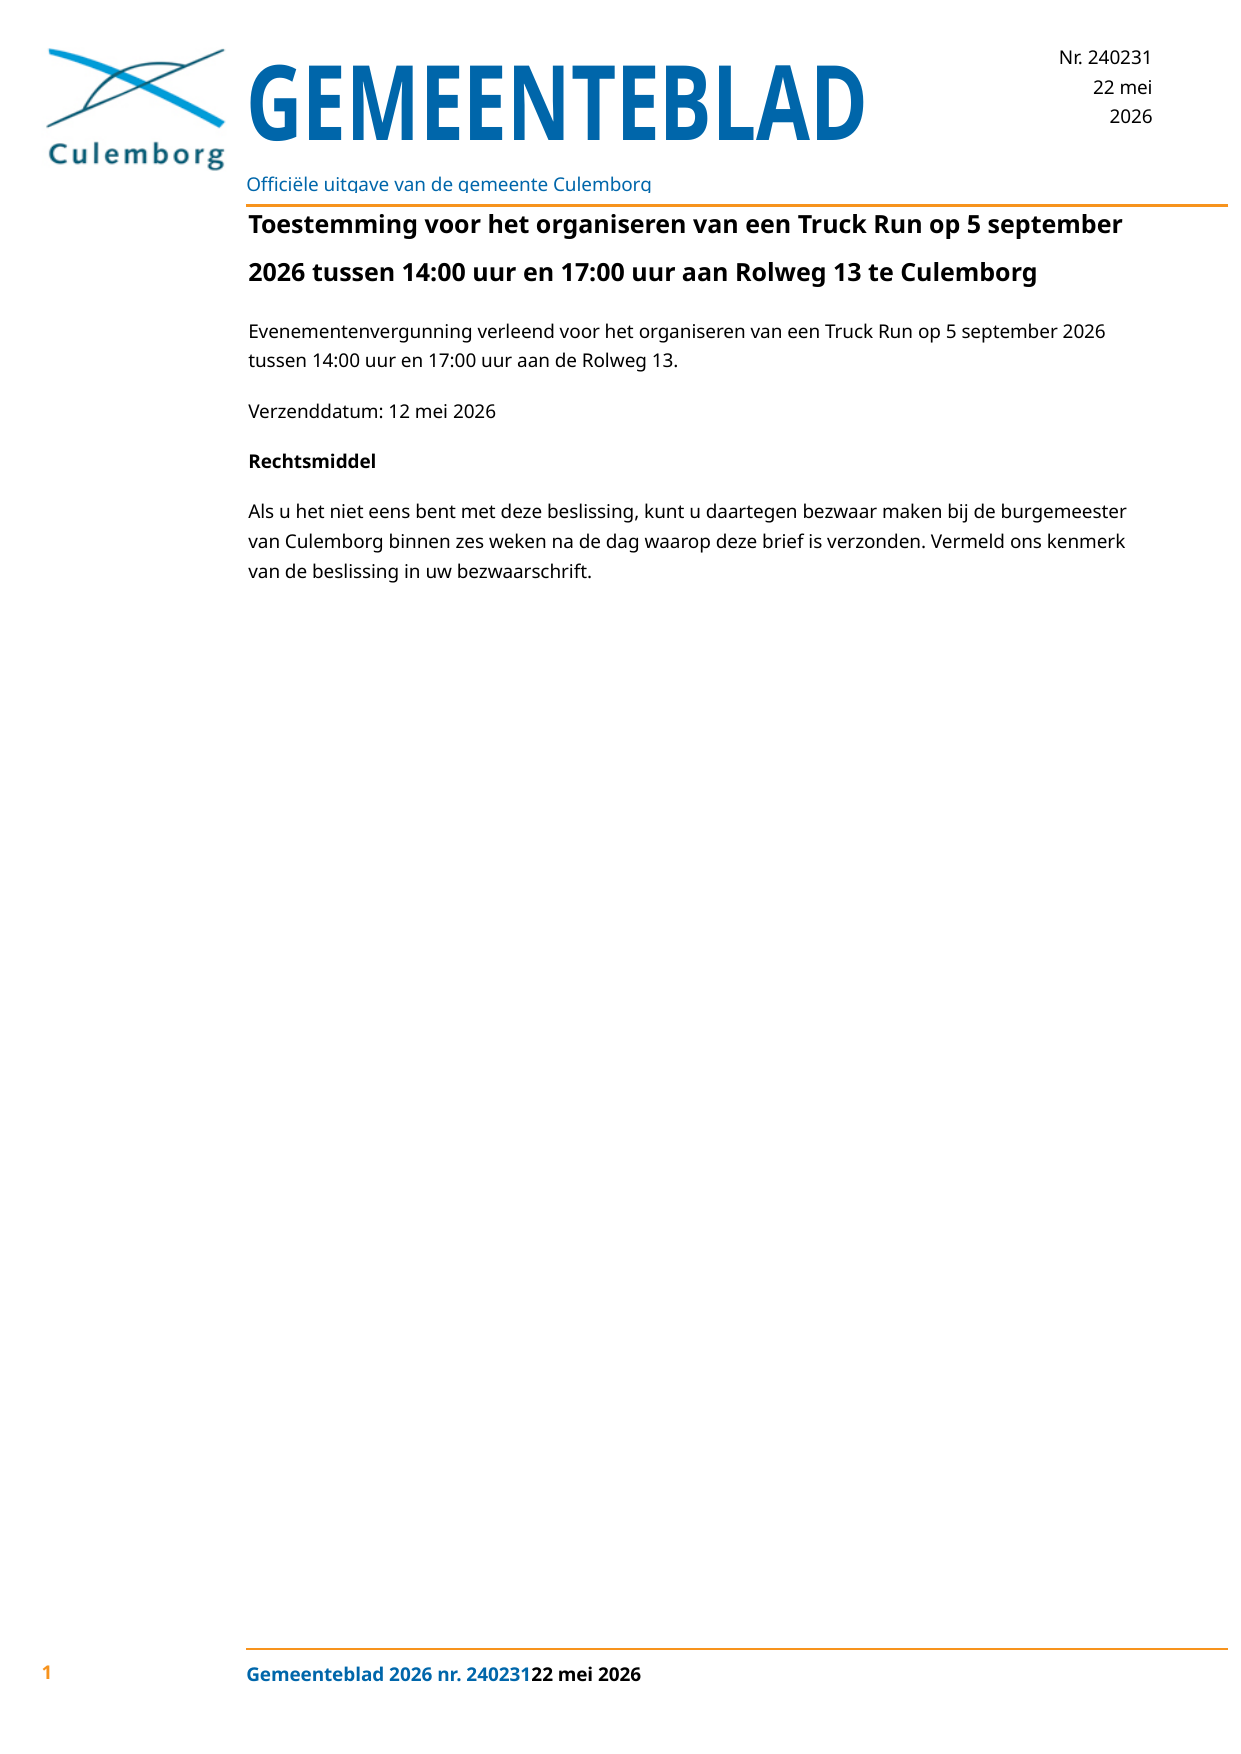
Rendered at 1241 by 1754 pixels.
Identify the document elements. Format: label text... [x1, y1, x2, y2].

text Als u het niet eens bent met deze beslissing, kunt u daartegen bezwaar maken bij de burgemeester van Culemborg binnen zes weken na de dag waarop deze brief is verzonden. Vermeld ons kenmerk van de beslissing in uw bezwaarschrift. [248, 499, 1152, 584]
text Toestemming voor het organiseren van een Truck Run op 5 september 2026 tussen 14:00 uur en 17:00 uur aan Rolweg 13 te Culemborg [248, 207, 1152, 288]
text Verzenddatum: 12 mei 2026 [248, 398, 1152, 424]
text Rechtsmiddel [248, 448, 1152, 474]
picture [41, 47, 231, 172]
text Evenementenvergunning verleend voor het organiseren van een Truck Run op 5 september 2026 tussen 14:00 uur en 17:00 uur aan de Rolweg 13. [248, 318, 1152, 373]
